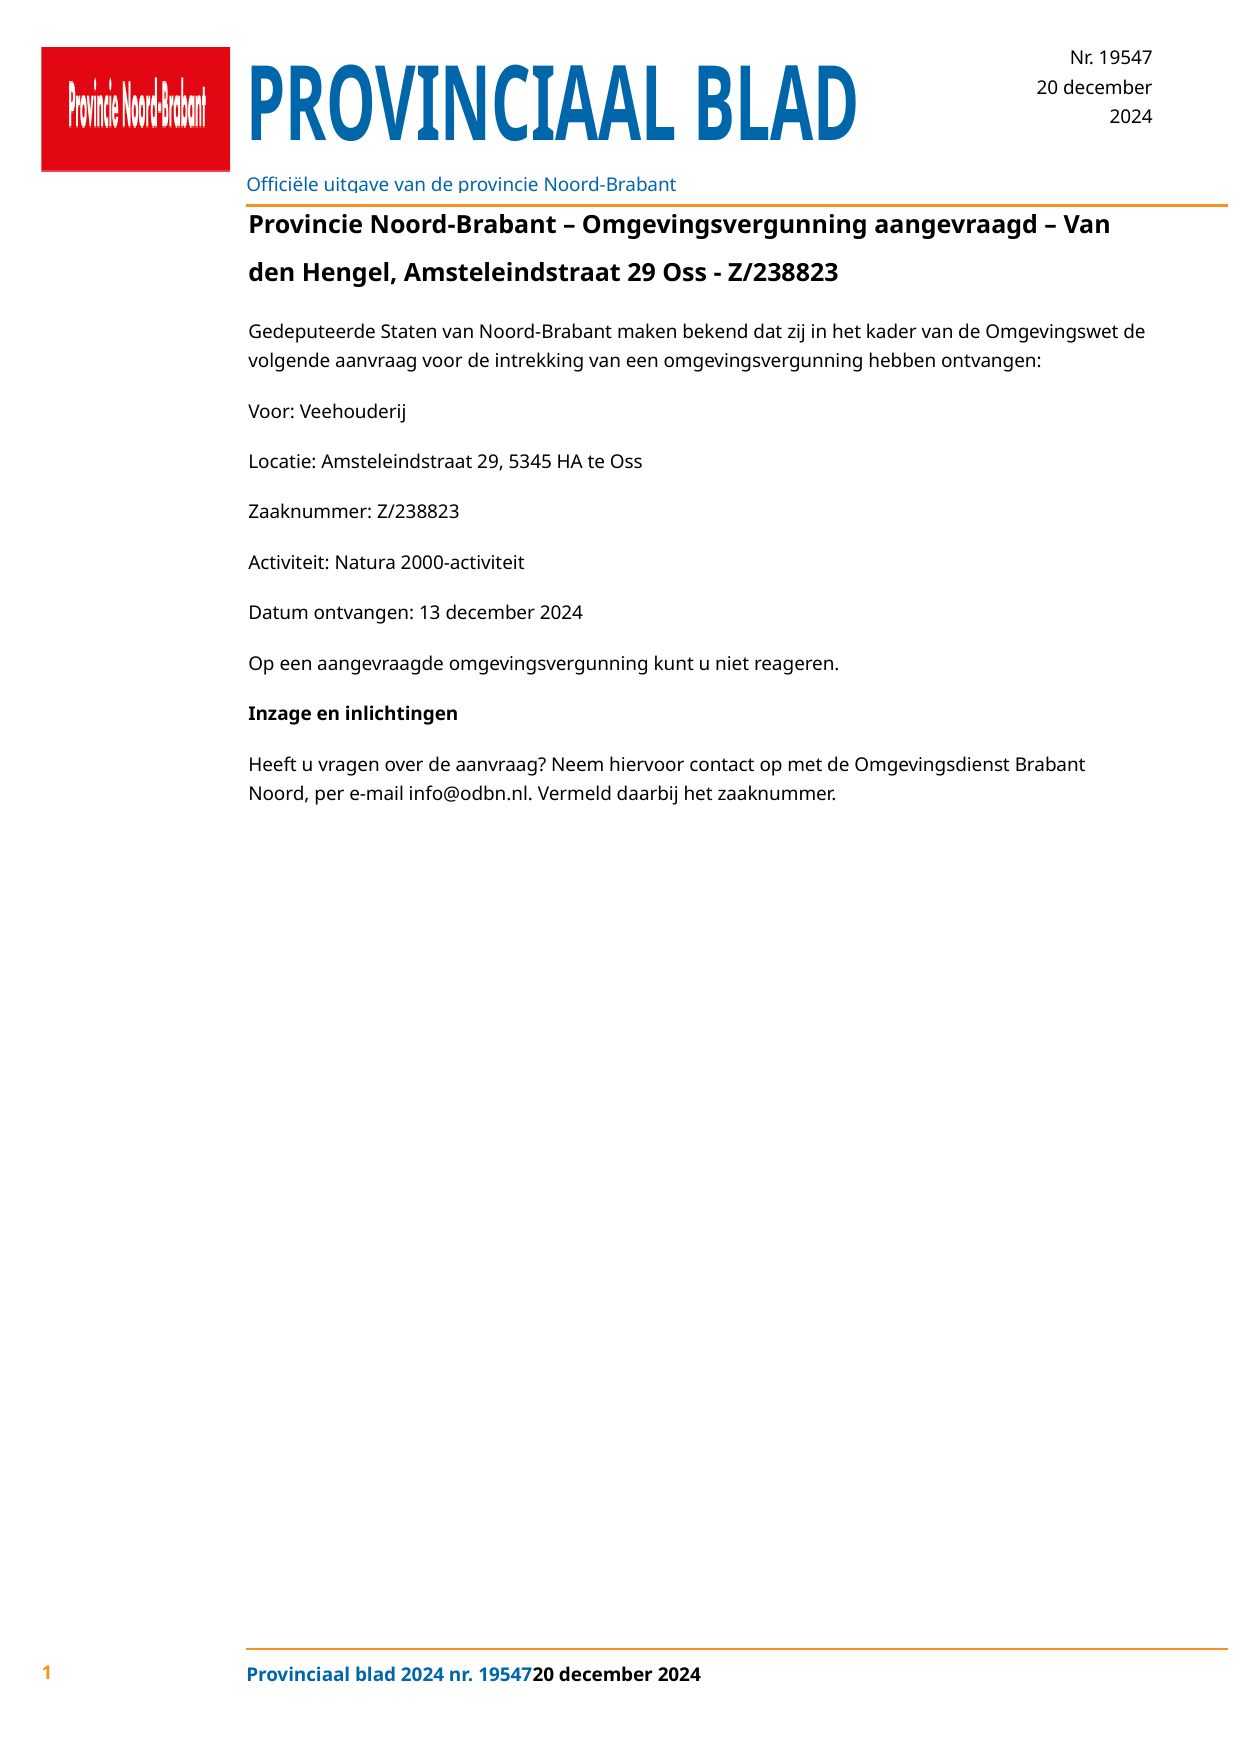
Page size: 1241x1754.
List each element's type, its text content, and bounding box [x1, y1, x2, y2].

text Datum ontvangen: 13 december 2024 [248, 599, 1152, 625]
picture [41, 47, 231, 172]
text Activiteit: Natura 2000-activiteit [248, 549, 1152, 575]
text Op een aangevraagde omgevingsvergunning kunt u niet reageren. [248, 650, 1152, 676]
text Zaaknummer: Z/238823 [248, 499, 1152, 524]
text Inzage en inlichtingen [248, 700, 1152, 726]
text Voor: Veehouderij [248, 398, 1152, 424]
text Heeft u vragen over de aanvraag? Neem hiervoor contact op met de Omgevingsdienst Brabant Noord, per e-mail info@odbn.nl. Vermeld daarbij het zaaknummer. [248, 751, 1152, 806]
text Gedeputeerde Staten van Noord-Brabant maken bekend dat zij in het kader van de Omgevingswet de volgende aanvraag voor de intrekking van een omgevingsvergunning hebben ontvangen: [248, 318, 1152, 373]
text Locatie: Amsteleindstraat 29, 5345 HA te Oss [248, 448, 1152, 474]
text Provincie Noord-Brabant – Omgevingsvergunning aangevraagd – Van den Hengel, Amsteleindstraat 29 Oss - Z/238823 [248, 207, 1152, 288]
